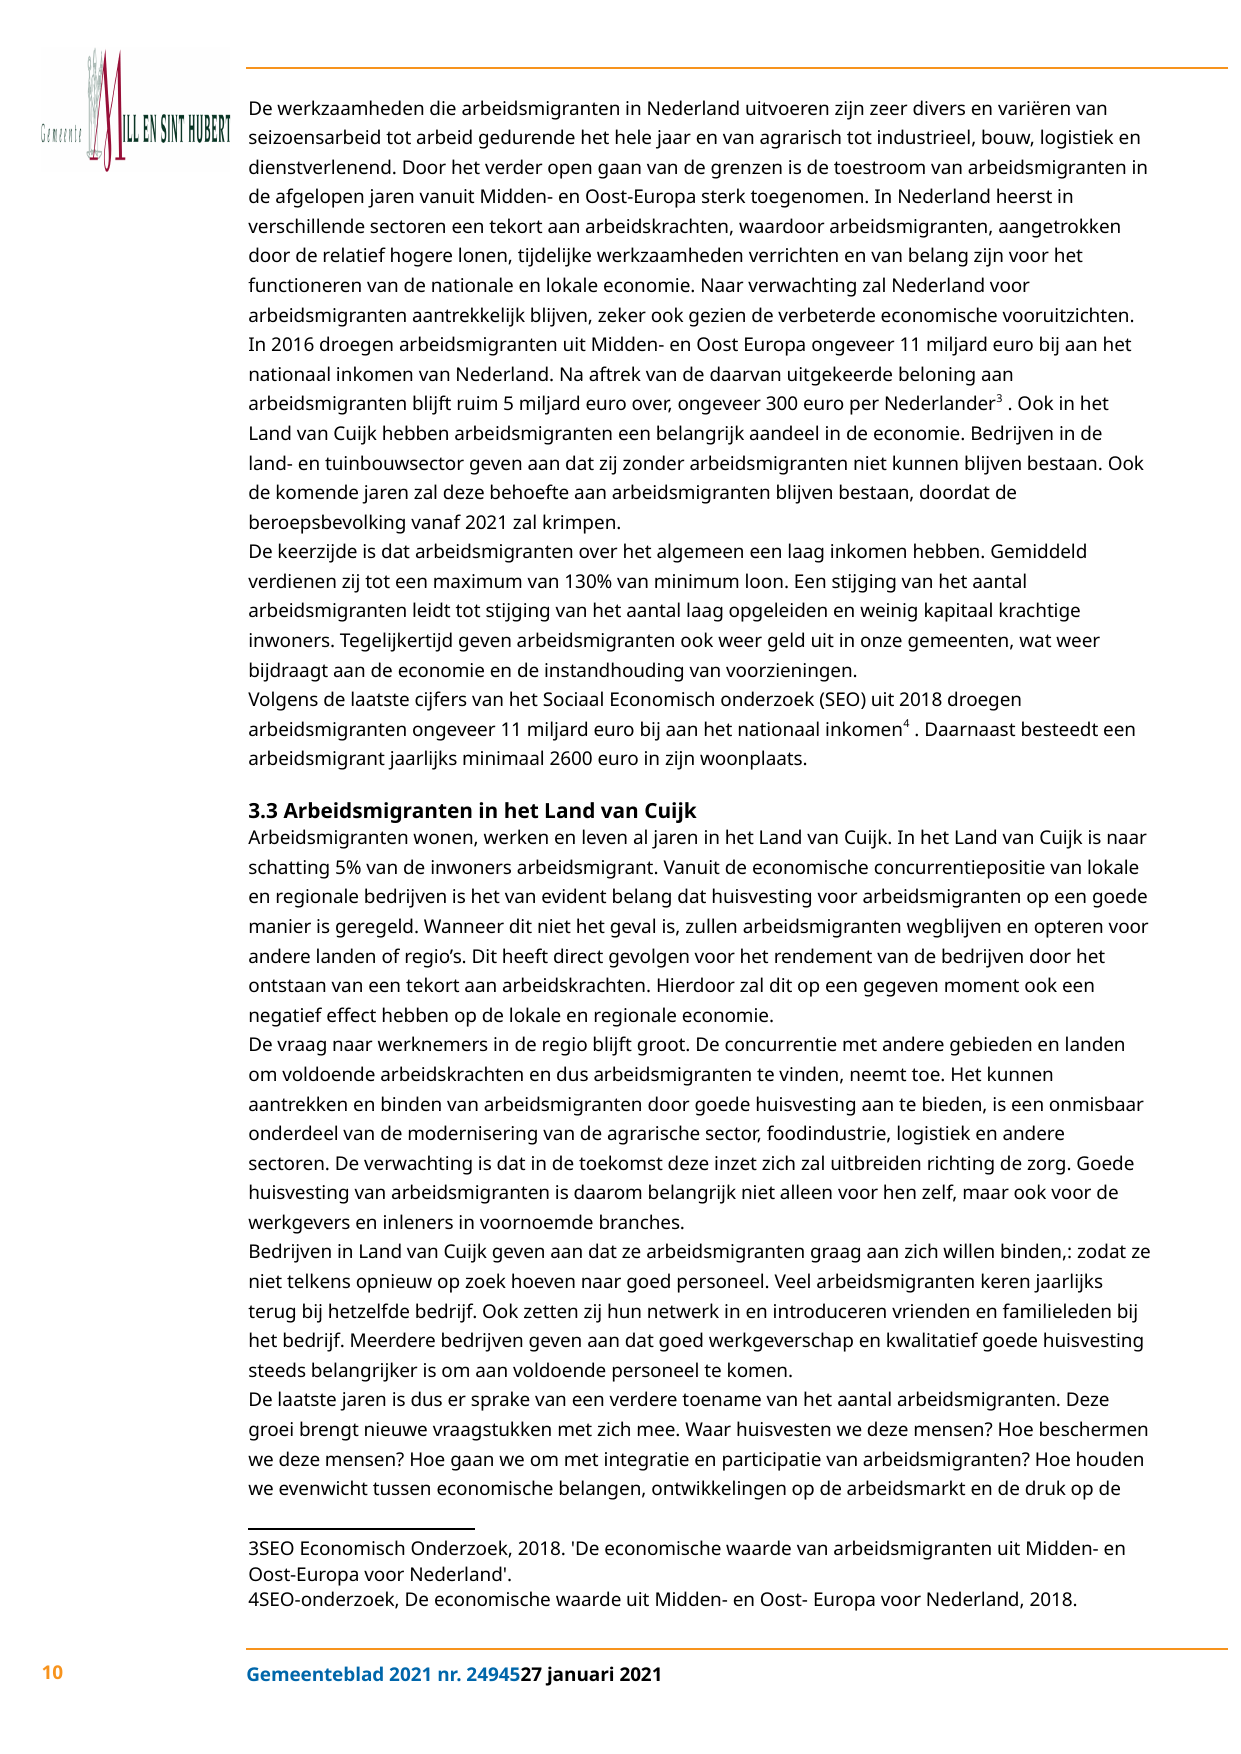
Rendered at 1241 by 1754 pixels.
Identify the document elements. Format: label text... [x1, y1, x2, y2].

picture [41, 47, 231, 172]
text In 2016 droegen arbeidsmigranten uit Midden- en Oost Europa ongeveer 11 miljard euro bij aan het nationaal inkomen van Nederland. Na aftrek van de daarvan uitgekeerde beloning aan arbeidsmigranten blijft ruim 5 miljard euro over, ongeveer 300 euro per Nederlander . Ook in het Land van Cuijk hebben arbeidsmigranten een belangrijk aandeel in de economie. Bedrijven in de land- en tuinbouwsector geven aan dat zij zonder arbeidsmigranten niet kunnen blijven bestaan. Ook de komende jaren zal deze behoefte aan arbeidsmigranten blijven bestaan, doordat de beroepsbevolking vanaf 2021 zal krimpen. [248, 331, 1152, 535]
text De laatste jaren is dus er sprake van een verdere toename van het aantal arbeidsmigranten. Deze groei brengt nieuwe vraagstukken met zich mee. Waar huisvesten we deze mensen? Hoe beschermen we deze mensen? Hoe gaan we om met integratie en participatie van arbeidsmigranten? Hoe houden we evenwicht tussen economische belangen, ontwikkelingen op de arbeidsmarkt en de druk op de [248, 1387, 1152, 1501]
text SEO Economisch Onderzoek, 2018. 'De economische waarde van arbeidsmigranten uit Midden- en Oost-Europa voor Nederland'. [248, 1535, 1152, 1586]
text Bedrijven in Land van Cuijk geven aan dat ze arbeidsmigranten graag aan zich willen binden,: zodat ze niet telkens opnieuw op zoek hoeven naar goed personeel. Veel arbeidsmigranten keren jaarlijks terug bij hetzelfde bedrijf. Ook zetten zij hun netwerk in en introduceren vrienden en familieleden bij het bedrijf. Meerdere bedrijven geven aan dat goed werkgeverschap en kwalitatief goede huisvesting steeds belangrijker is om aan voldoende personeel te komen. [248, 1239, 1152, 1383]
text 3.3 Arbeidsmigranten in het Land van Cuijk [248, 796, 1152, 824]
text SEO-onderzoek, De economische waarde uit Midden- en Oost- Europa voor Nederland, 2018. [248, 1586, 1152, 1612]
text Volgens de laatste cijfers van het Sociaal Economisch onderzoek (SEO) uit 2018 droegen arbeidsmigranten ongeveer 11 miljard euro bij aan het nationaal inkomen . Daarnaast besteedt een arbeidsmigrant jaarlijks minimaal 2600 euro in zijn woonplaats. [248, 686, 1152, 771]
text De werkzaamheden die arbeidsmigranten in Nederland uitvoeren zijn zeer divers en variëren van seizoensarbeid tot arbeid gedurende het hele jaar en van agrarisch tot industrieel, bouw, logistiek en dienstverlenend. Door het verder open gaan van de grenzen is de toestroom van arbeidsmigranten in de afgelopen jaren vanuit Midden- en Oost-Europa sterk toegenomen. In Nederland heerst in verschillende sectoren een tekort aan arbeidskrachten, waardoor arbeidsmigranten, aangetrokken door de relatief hogere lonen, tijdelijke werkzaamheden verrichten en van belang zijn voor het functioneren van de nationale en lokale economie. Naar verwachting zal Nederland voor arbeidsmigranten aantrekkelijk blijven, zeker ook gezien de verbeterde economische vooruitzichten. [248, 95, 1152, 328]
text De vraag naar werknemers in de regio blijft groot. De concurrentie met andere gebieden en landen om voldoende arbeidskrachten en dus arbeidsmigranten te vinden, neemt toe. Het kunnen aantrekken en binden van arbeidsmigranten door goede huisvesting aan te bieden, is een onmisbaar onderdeel van de modernisering van de agrarische sector, foodindustrie, logistiek en andere sectoren. De verwachting is dat in de toekomst deze inzet zich zal uitbreiden richting de zorg. Goede huisvesting van arbeidsmigranten is daarom belangrijk niet alleen voor hen zelf, maar ook voor de werkgevers en inleners in voornoemde branches. [248, 1032, 1152, 1235]
text De keerzijde is dat arbeidsmigranten over het algemeen een laag inkomen hebben. Gemiddeld verdienen zij tot een maximum van 130% van minimum loon. Een stijging van het aantal arbeidsmigranten leidt tot stijging van het aantal laag opgeleiden en weinig kapitaal krachtige inwoners. Tegelijkertijd geven arbeidsmigranten ook weer geld uit in onze gemeenten, wat weer bijdraagt aan de economie en de instandhouding van voorzieningen. [248, 538, 1152, 683]
text Arbeidsmigranten wonen, werken en leven al jaren in het Land van Cuijk. In het Land van Cuijk is naar schatting 5% van de inwoners arbeidsmigrant. Vanuit de economische concurrentiepositie van lokale en regionale bedrijven is het van evident belang dat huisvesting voor arbeidsmigranten op een goede manier is geregeld. Wanneer dit niet het geval is, zullen arbeidsmigranten wegblijven en opteren voor andere landen of regio’s. Dit heeft direct gevolgen voor het rendement van de bedrijven door het ontstaan van een tekort aan arbeidskrachten. Hierdoor zal dit op een gegeven moment ook een negatief effect hebben op de lokale en regionale economie. [248, 824, 1152, 1028]
